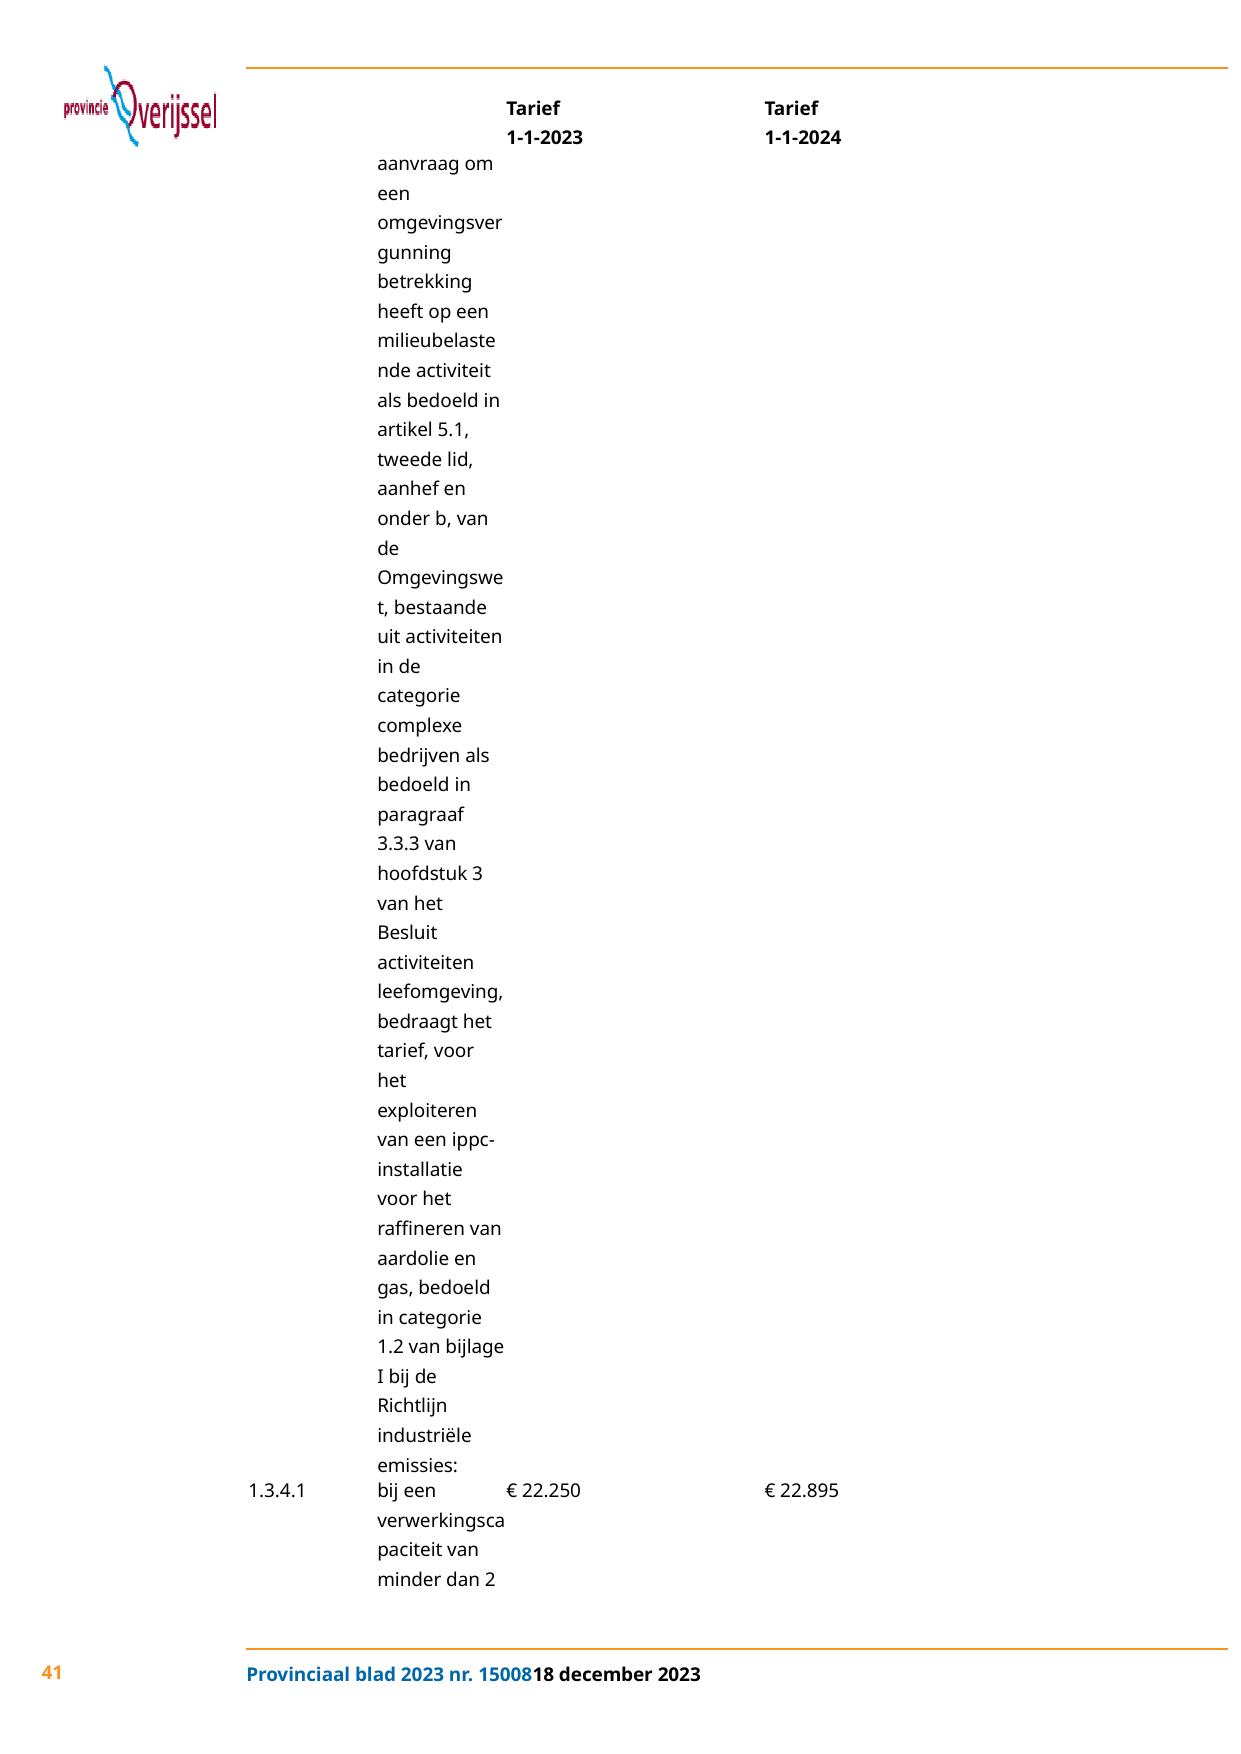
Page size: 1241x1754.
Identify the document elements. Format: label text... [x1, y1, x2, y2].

table_header [1023, 95, 1152, 150]
table_cell aanvraag om een omgevingsvergunning betrekking heeft op een milieubelastende activiteit als bedoeld in artikel 5.1, tweede lid, aanhef en onder b, van de Omgevingswet, bestaande uit activiteiten in de categorie complexe bedrijven als bedoeld in paragraaf 3.3.3 van hoofdstuk 3 van het Besluit activiteiten leefomgeving, bedraagt het tarief, voor het exploiteren van een ippc-installatie voor het raffineren van aardolie en gas, bedoeld in categorie 1.2 van bijlage I bij de Richtlijn industriële emissies: [377, 150, 506, 1477]
table_cell € 22.895 [764, 1478, 1022, 1592]
table_header [377, 95, 506, 150]
table_cell € 22.250 [506, 1478, 764, 1592]
table_cell [764, 150, 1022, 1477]
table_cell [1023, 1478, 1152, 1592]
table_cell bij een verwerkingscapaciteit van minder dan 2 [377, 1478, 506, 1592]
table_cell [506, 150, 764, 1477]
table_header [248, 95, 377, 150]
table_cell 1.3.4.1 [248, 1478, 377, 1592]
table_header Tarief 1-1-2024 [764, 95, 1022, 150]
picture [41, 47, 231, 172]
table_cell [248, 150, 377, 1477]
table_header Tarief 1-1-2023 [506, 95, 764, 150]
table_cell [1023, 150, 1152, 1477]
